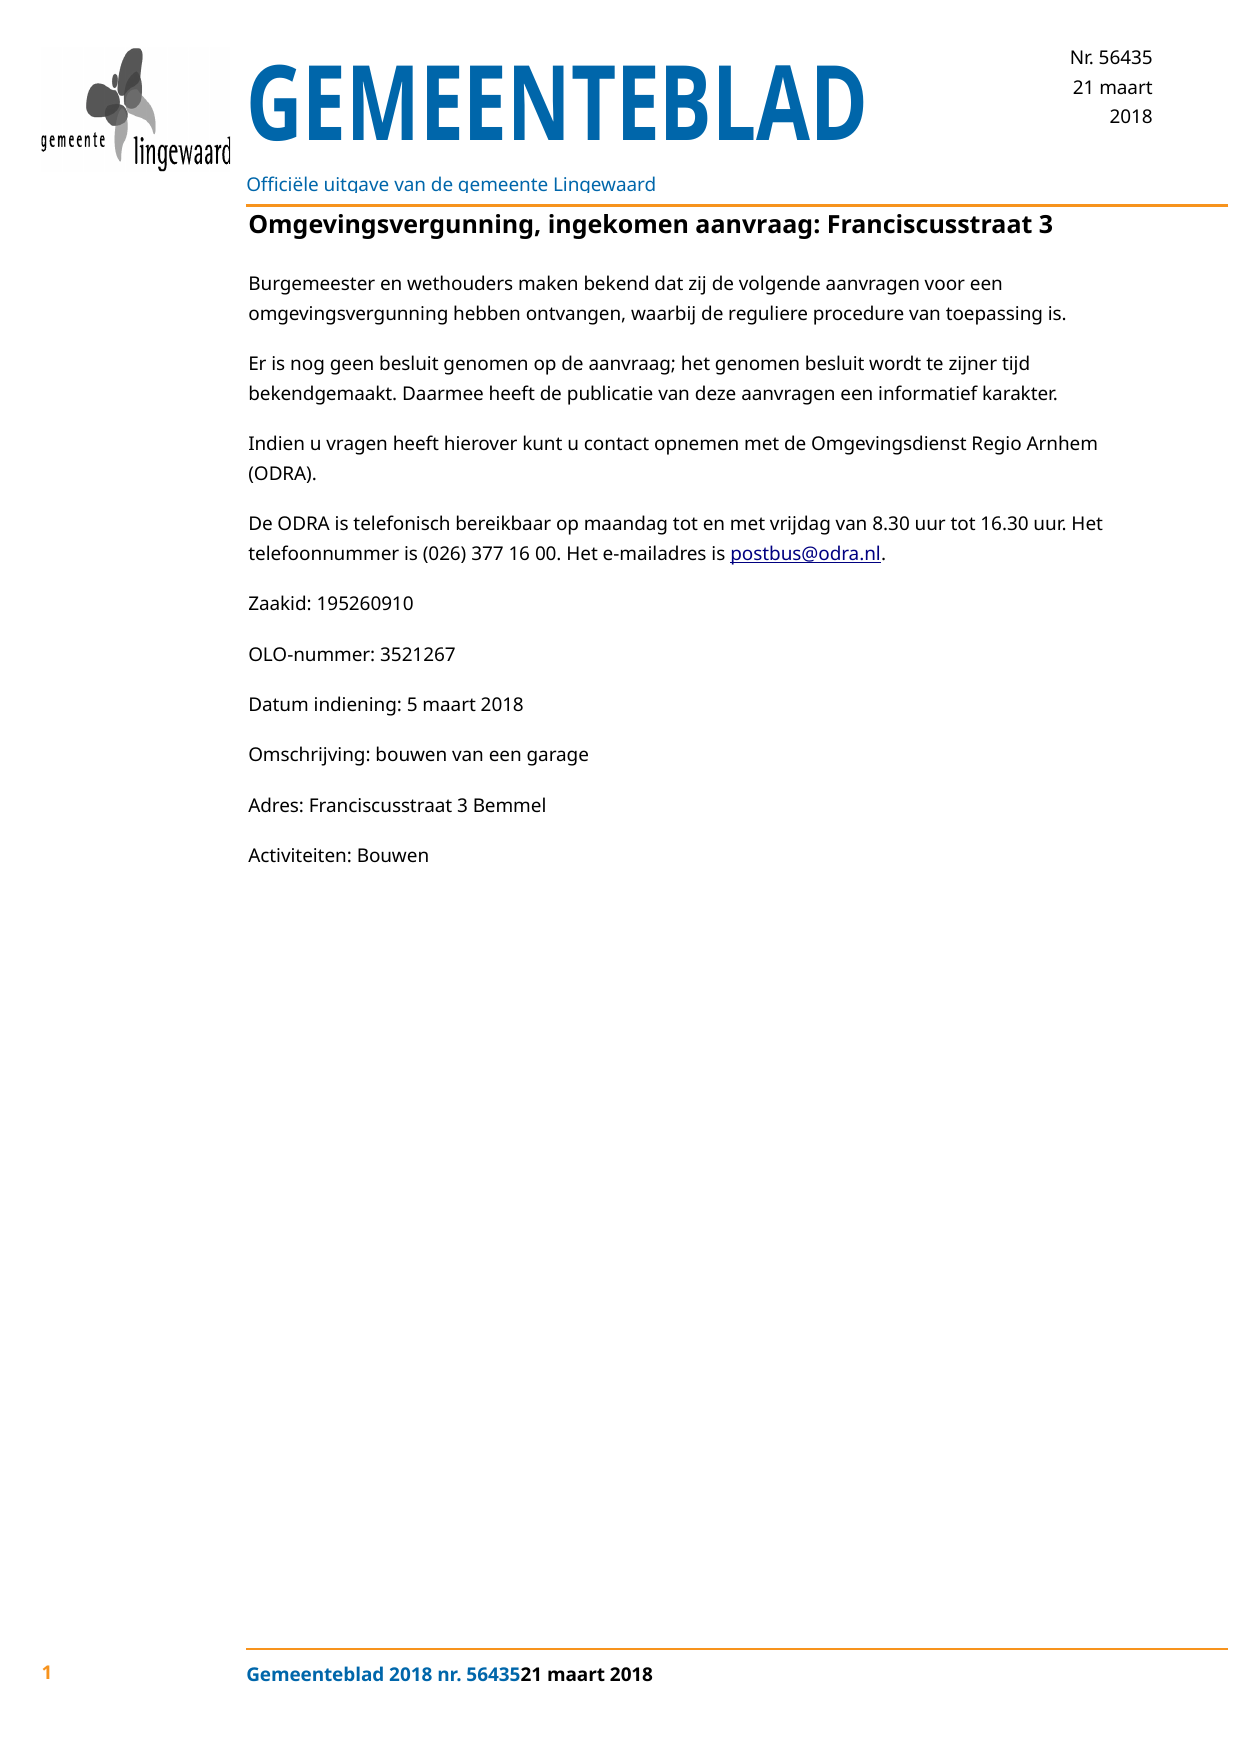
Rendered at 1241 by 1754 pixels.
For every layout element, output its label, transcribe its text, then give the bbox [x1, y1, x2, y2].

text Indien u vragen heeft hierover kunt u contact opnemen met de Omgevingsdienst Regio Arnhem (ODRA). [248, 430, 1152, 486]
text De ODRA is telefonisch bereikbaar op maandag tot en met vrijdag van 8.30 uur tot 16.30 uur. Het telefoonnummer is (026) 377 16 00. Het e-mailadres is postbus@odra.nl. [248, 510, 1152, 566]
text Omschrijving: bouwen van een garage [248, 742, 1152, 767]
picture [41, 47, 231, 172]
text Datum indiening: 5 maart 2018 [248, 691, 1152, 717]
text Adres: Franciscusstraat 3 Bemmel [248, 792, 1152, 818]
text Zaakid: 195260910 [248, 590, 1152, 616]
text Omgevingsvergunning, ingekomen aanvraag: Franciscusstraat 3 [248, 207, 1152, 241]
text Activiteiten: Bouwen [248, 842, 1152, 868]
text Er is nog geen besluit genomen op de aanvraag; het genomen besluit wordt te zijner tijd bekendgemaakt. Daarmee heeft de publicatie van deze aanvragen een informatief karakter. [248, 350, 1152, 406]
text Burgemeester en wethouders maken bekend dat zij de volgende aanvragen voor een omgevingsvergunning hebben ontvangen, waarbij de reguliere procedure van toepassing is. [248, 270, 1152, 326]
text OLO-nummer: 3521267 [248, 641, 1152, 666]
